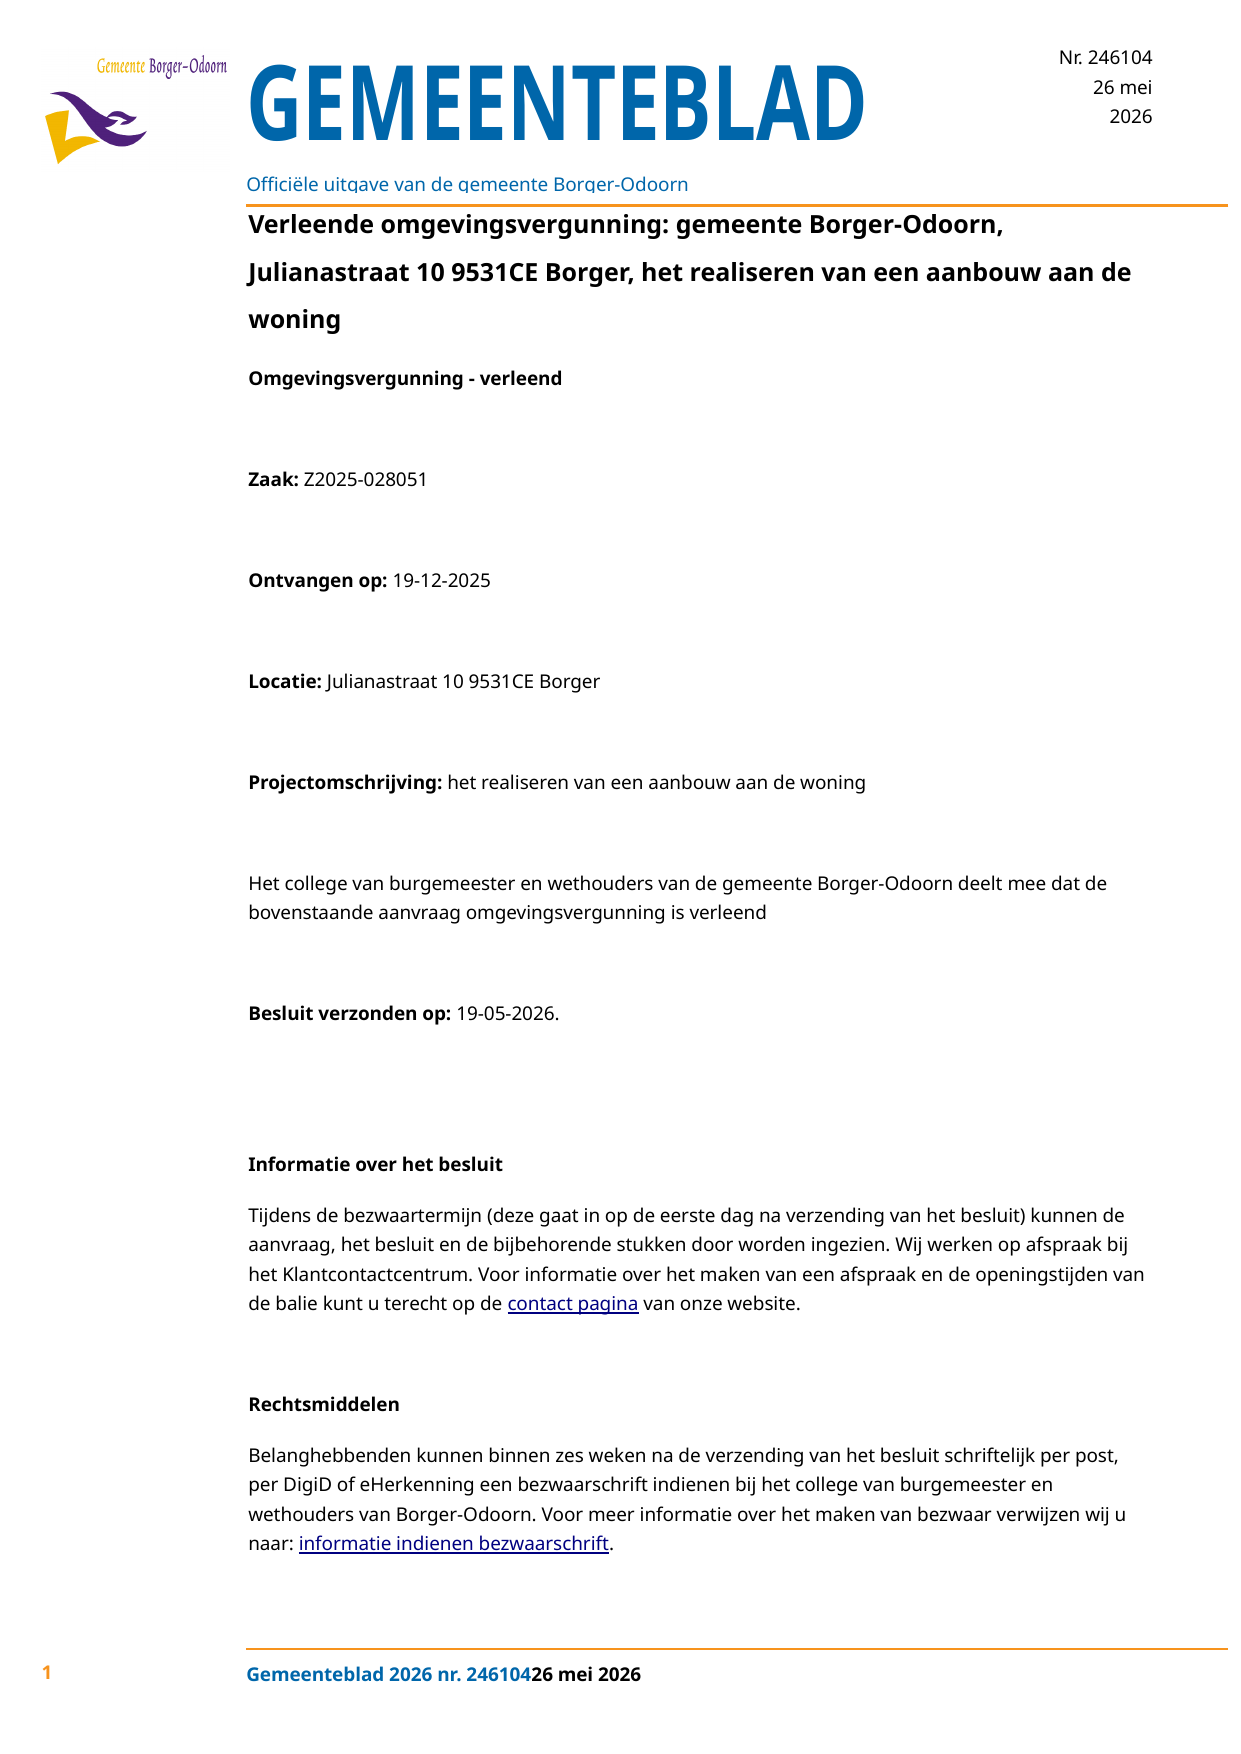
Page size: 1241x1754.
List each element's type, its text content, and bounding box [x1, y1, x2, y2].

text Tijdens de bezwaartermijn (deze gaat in op de eerste dag na verzending van het besluit) kunnen de aanvraag, het besluit en de bijbehorende stukken door worden ingezien. Wij werken op afspraak bij het Klantcontactcentrum. Voor informatie over het maken van een afspraak en de openingstijden van de balie kunt u terecht op de contact pagina van onze website. [248, 1202, 1152, 1316]
text Het college van burgemeester en wethouders van de gemeente Borger-Odoorn deelt mee dat de bovenstaande aanvraag omgevingsvergunning is verleend [248, 870, 1152, 925]
text Ontvangen op: 19-12-2025 [248, 567, 1152, 593]
picture [41, 47, 231, 172]
text Rechtsmiddelen [248, 1391, 1152, 1417]
text Besluit verzonden op: 19-05-2026. [248, 1000, 1152, 1026]
text Informatie over het besluit [248, 1151, 1152, 1177]
text Belanghebbenden kunnen binnen zes weken na de verzending van het besluit schriftelijk per post, per DigiD of eHerkenning een bezwaarschrift indienen bij het college van burgemeester en wethouders van Borger-Odoorn. Voor meer informatie over het maken van bezwaar verwijzen wij u naar: informatie indienen bezwaarschrift. [248, 1442, 1152, 1556]
text Locatie: Julianastraat 10 9531CE Borger [248, 668, 1152, 694]
text Verleende omgevingsvergunning: gemeente Borger-Odoorn, Julianastraat 10 9531CE Borger, het realiseren van een aanbouw aan de woning [248, 207, 1152, 336]
text Projectomschrijving: het realiseren van een aanbouw aan de woning [248, 769, 1152, 794]
text Omgevingsvergunning - verleend [248, 366, 1152, 391]
text Zaak: Z2025-028051 [248, 466, 1152, 492]
